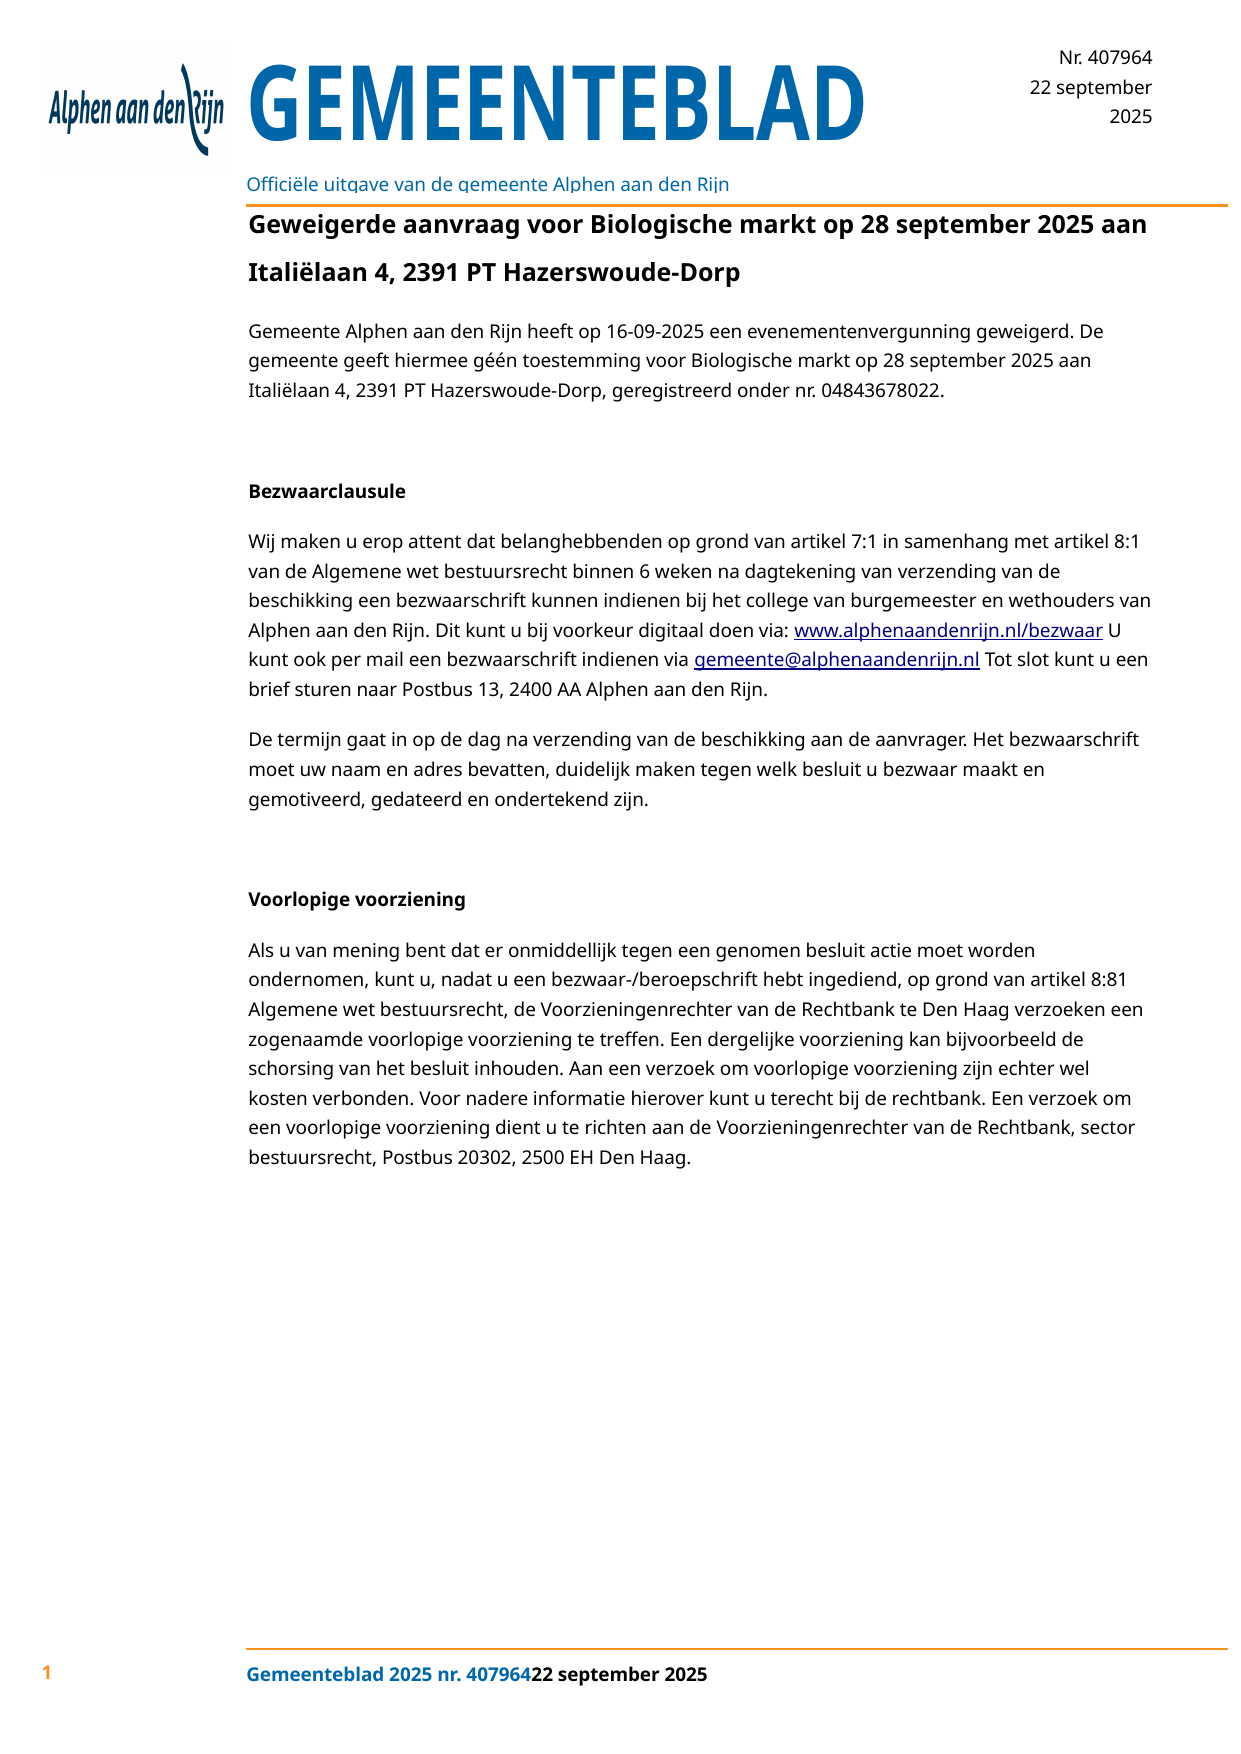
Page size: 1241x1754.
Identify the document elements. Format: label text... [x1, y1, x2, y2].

text Wij maken u erop attent dat belanghebbenden op grond van artikel 7:1 in samenhang met artikel 8:1 van de Algemene wet bestuursrecht binnen 6 weken na dagtekening van verzending van de beschikking een bezwaarschrift kunnen indienen bij het college van burgemeester en wethouders van Alphen aan den Rijn. Dit kunt u bij voorkeur digitaal doen via: www.alphenaandenrijn.nl/bezwaar U kunt ook per mail een bezwaarschrift indienen via gemeente@alphenaandenrijn.nl Tot slot kunt u een brief sturen naar Postbus 13, 2400 AA Alphen aan den Rijn. [248, 528, 1152, 702]
picture [41, 47, 231, 172]
text Gemeente Alphen aan den Rijn heeft op 16-09-2025 een evenementenvergunning geweigerd. De gemeente geeft hiermee géén toestemming voor Biologische markt op 28 september 2025 aan Italiëlaan 4, 2391 PT Hazerswoude-Dorp, geregistreerd onder nr. 04843678022. [248, 318, 1152, 403]
text Voorlopige voorziening [248, 887, 1152, 912]
text Als u van mening bent dat er onmiddellijk tegen een genomen besluit actie moet worden ondernomen, kunt u, nadat u een bezwaar-/beroepschrift hebt ingediend, op grond van artikel 8:81 Algemene wet bestuursrecht, de Voorzieningenrechter van de Rechtbank te Den Haag verzoeken een zogenaamde voorlopige voorziening te treffen. Een dergelijke voorziening kan bijvoorbeeld de schorsing van het besluit inhouden. Aan een verzoek om voorlopige voorziening zijn echter wel kosten verbonden. Voor nadere informatie hierover kunt u terecht bij de rechtbank. Een verzoek om een voorlopige voorziening dient u te richten aan de Voorzieningenrechter van de Rechtbank, sector bestuursrecht, Postbus 20302, 2500 EH Den Haag. [248, 937, 1152, 1170]
text Geweigerde aanvraag voor Biologische markt op 28 september 2025 aan Italiëlaan 4, 2391 PT Hazerswoude-Dorp [248, 207, 1152, 288]
text Bezwaarclausule [248, 478, 1152, 504]
text De termijn gaat in op de dag na verzending van de beschikking aan de aanvrager. Het bezwaarschrift moet uw naam en adres bevatten, duidelijk maken tegen welk besluit u bezwaar maakt en gemotiveerd, gedateerd en ondertekend zijn. [248, 727, 1152, 812]
